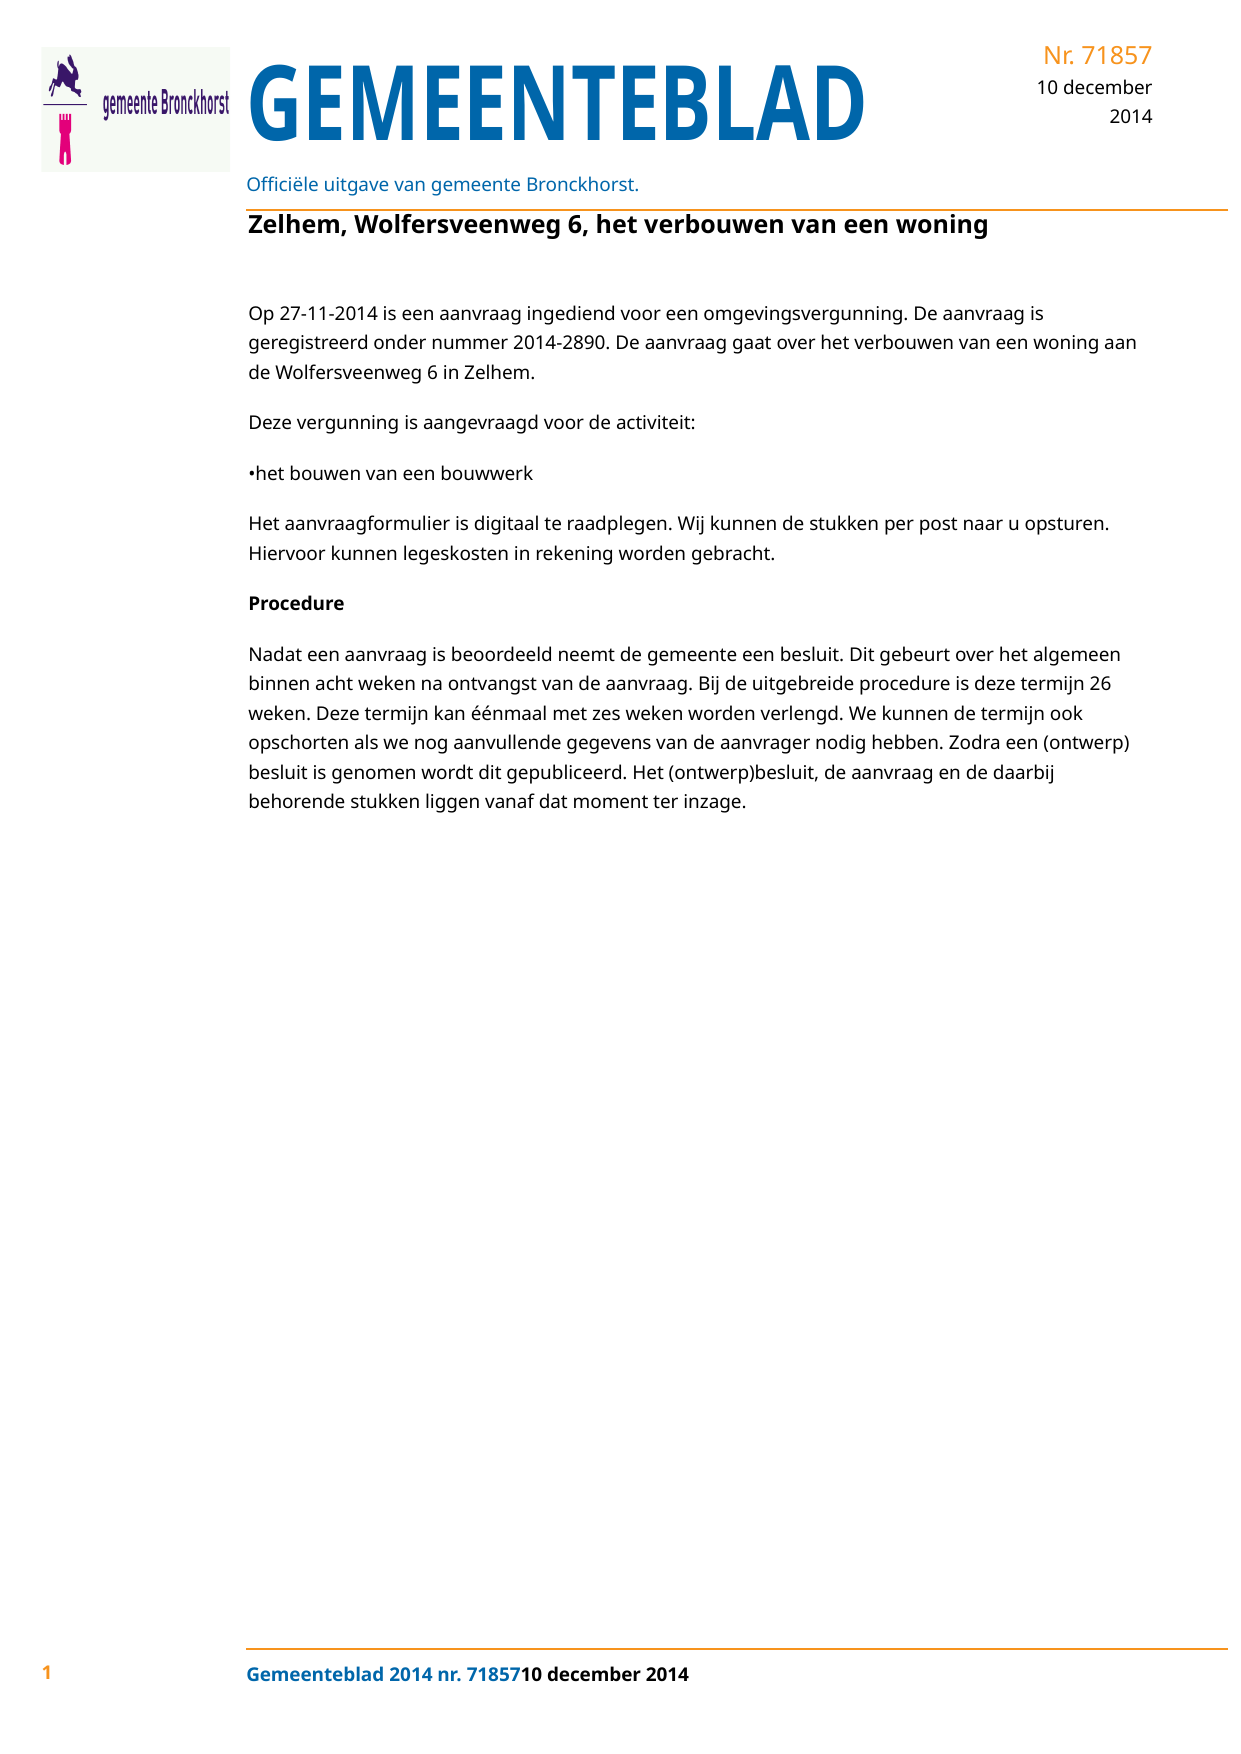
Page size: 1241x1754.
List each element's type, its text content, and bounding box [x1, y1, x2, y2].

text Het aanvraagformulier is digitaal te raadplegen. Wij kunnen de stukken per post naar u opsturen. Hiervoor kunnen legeskosten in rekening worden gebracht. [248, 510, 1152, 566]
text Op 27-11-2014 is een aanvraag ingediend voor een omgevingsvergunning. De aanvraag is geregistreerd onder nummer 2014-2890. De aanvraag gaat over het verbouwen van een woning aan de Wolfersveenweg 6 in Zelhem. [248, 300, 1152, 385]
text Deze vergunning is aangevraagd voor de activiteit: [248, 409, 1152, 435]
text Nadat een aanvraag is beoordeeld neemt de gemeente een besluit. Dit gebeurt over het algemeen binnen acht weken na ontvangst van de aanvraag. Bij de uitgebreide procedure is deze termijn 26 weken. Deze termijn kan éénmaal met zes weken worden verlengd. We kunnen de termijn ook opschorten als we nog aanvullende gegevens van de aanvrager nodig hebben. Zodra een (ontwerp) besluit is genomen wordt dit gepubliceerd. Het (ontwerp)besluit, de aanvraag en de daarbij behorende stukken liggen vanaf dat moment ter inzage. [248, 641, 1152, 814]
picture [41, 47, 231, 172]
text Procedure [248, 590, 1152, 616]
text •het bouwen van een bouwwerk [248, 460, 1152, 486]
text Zelhem, Wolfersveenweg 6, het verbouwen van een woning [248, 211, 1152, 241]
